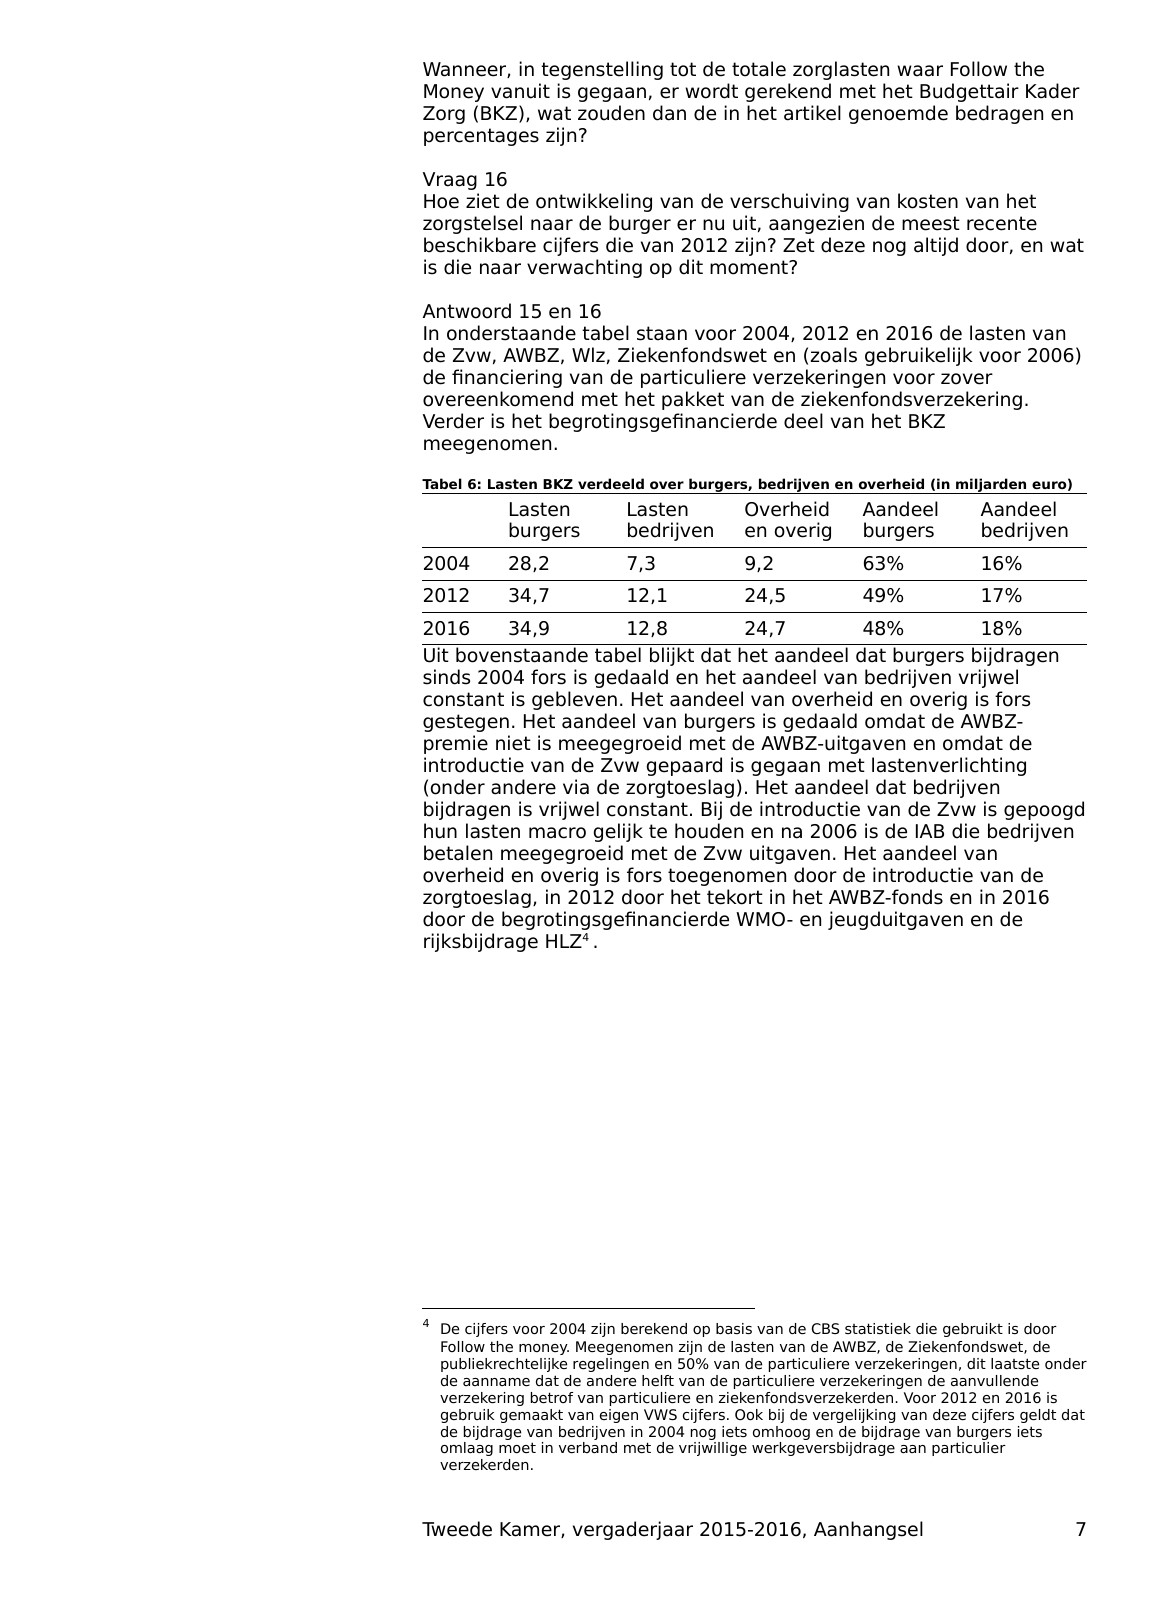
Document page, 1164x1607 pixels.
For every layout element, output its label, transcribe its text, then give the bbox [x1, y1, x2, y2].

table_cell 9,2 [738, 548, 856, 579]
table_cell 7,3 [620, 548, 738, 579]
table_cell 16% [974, 548, 1087, 579]
table_cell 18% [974, 613, 1087, 644]
table_header Tabel 6: Lasten BKZ verdeeld over burgers, bedrijven en overheid (in miljarden euro) [422, 477, 1087, 493]
text Wanneer, in tegenstelling tot de totale zorglasten waar Follow the Money vanuit is gegaan, er wordt gerekend met het Budgettair Kader Zorg (BKZ), wat zouden dan de in het artikel genoemde bedragen en percentages zijn? [422, 59, 1087, 147]
table_cell 17% [974, 581, 1087, 612]
text Antwoord 15 en 16 [422, 301, 1087, 323]
table_cell 49% [856, 581, 974, 612]
table_cell Lasten burgers [502, 494, 620, 547]
text Uit bovenstaande tabel blijkt dat het aandeel dat burgers bijdragen sinds 2004 fors is gedaald en het aandeel van bedrijven vrijwel constant is gebleven. Het aandeel van overheid en overig is fors gestegen. Het aandeel van burgers is gedaald omdat de AWBZ-premie niet is meegegroeid met de AWBZ-uitgaven en omdat de introductie van de Zvw gepaard is gegaan met lastenverlichting (onder andere via de zorgtoeslag). Het aandeel dat bedrijven bijdragen is vrijwel constant. Bij de introductie van de Zvw is gepoogd hun lasten macro gelijk te houden en na 2006 is de IAB die bedrijven betalen meegegroeid met de Zvw uitgaven. Het aandeel van overheid en overig is fors toegenomen door de introductie van de zorgtoeslag, in 2012 door het tekort in het AWBZ-fonds en in 2016 door de begrotingsgefinancierde WMO- en jeugduitgaven en de rijksbijdrage HLZ. [422, 645, 1087, 953]
table_cell Aandeel bedrijven [974, 494, 1087, 547]
table_cell [422, 494, 502, 547]
table_cell 24,5 [738, 581, 856, 612]
table_cell 48% [856, 613, 974, 644]
table_cell 2016 [422, 613, 502, 644]
table_cell 12,1 [620, 581, 738, 612]
text Vraag 16 [422, 169, 1087, 191]
table_cell 63% [856, 548, 974, 579]
table_cell 12,8 [620, 613, 738, 644]
table_cell 34,7 [502, 581, 620, 612]
table_cell Aandeel burgers [856, 494, 974, 547]
table_cell 28,2 [502, 548, 620, 579]
table_cell Lasten bedrijven [620, 494, 738, 547]
text Verder is het begrotingsgefinancierde deel van het BKZ meegenomen. [422, 411, 1087, 455]
table_cell 24,7 [738, 613, 856, 644]
table_cell Overheid en overig [738, 494, 856, 547]
text Hoe ziet de ontwikkeling van de verschuiving van kosten van het zorgstelsel naar de burger er nu uit, aangezien de meest recente beschikbare cijfers die van 2012 zijn? Zet deze nog altijd door, en wat is die naar verwachting op dit moment? [422, 191, 1087, 279]
text De cijfers voor 2004 zijn berekend op basis van de CBS statistiek die gebruikt is door Follow the money. Meegenomen zijn de lasten van de AWBZ, de Ziekenfondswet, de publiekrechtelijke regelingen en 50% van de particuliere verzekeringen, dit laatste onder de aanname dat de andere helft van de particuliere verzekeringen de aanvullende verzekering betrof van particuliere en ziekenfondsverzekerden. Voor 2012 en 2016 is gebruik gemaakt van eigen VWS cijfers. Ook bij de vergelijking van deze cijfers geldt dat de bijdrage van bedrijven in 2004 nog iets omhoog en de bijdrage van burgers iets omlaag moet in verband met de vrijwillige werkgeversbijdrage aan particulier verzekerden. [422, 1317, 1087, 1474]
table_cell 34,9 [502, 613, 620, 644]
table_cell 2004 [422, 548, 502, 579]
table_cell 2012 [422, 581, 502, 612]
text In onderstaande tabel staan voor 2004, 2012 en 2016 de lasten van de Zvw, AWBZ, Wlz, Ziekenfondswet en (zoals gebruikelijk voor 2006) de financiering van de particuliere verzekeringen voor zover overeenkomend met het pakket van de ziekenfondsverzekering. [422, 323, 1087, 411]
